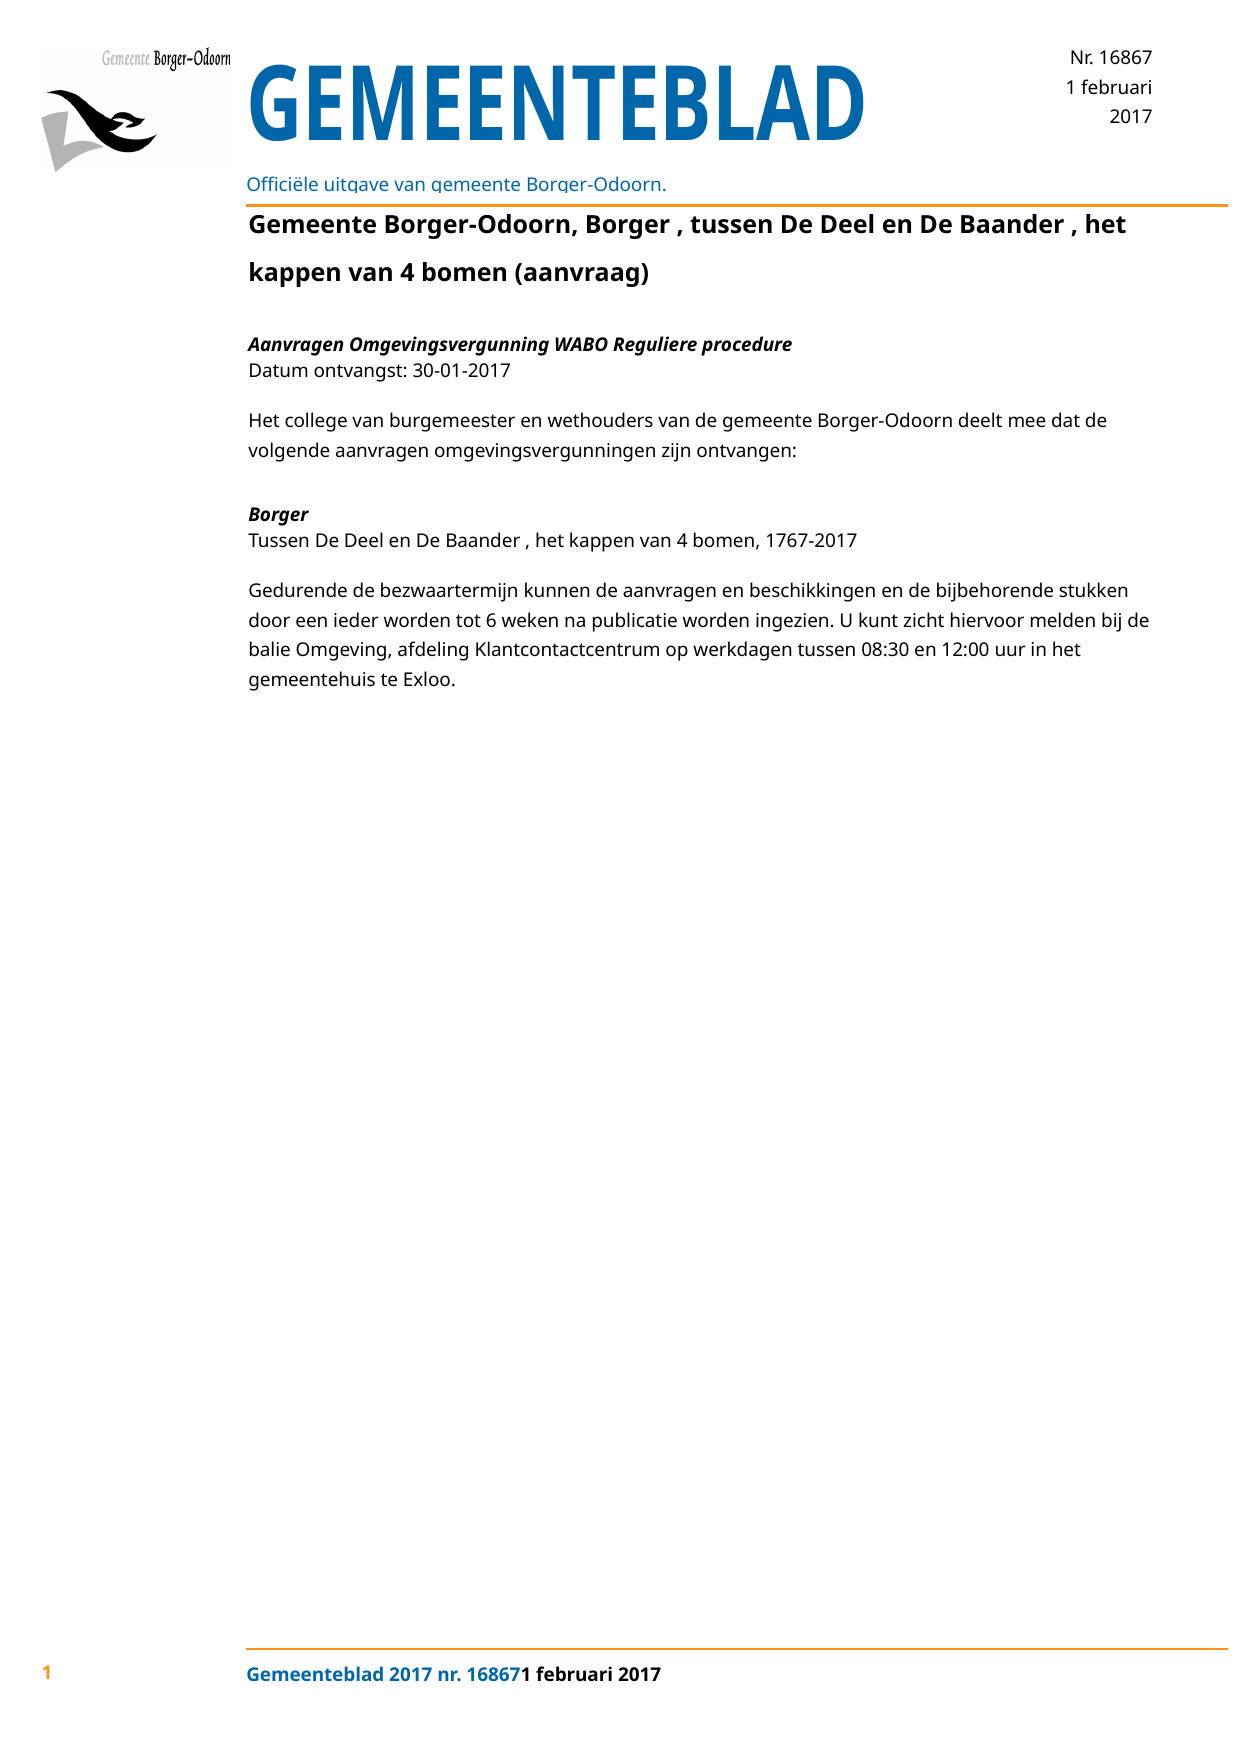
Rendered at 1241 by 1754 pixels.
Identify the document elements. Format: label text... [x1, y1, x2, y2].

text Borger [248, 501, 1152, 527]
text Datum ontvangst: 30-01-2017 [248, 357, 1152, 383]
text Aanvragen Omgevingsvergunning WABO Reguliere procedure [248, 331, 1152, 357]
text Het college van burgemeester en wethouders van de gemeente Borger-Odoorn deelt mee dat de volgende aanvragen omgevingsvergunningen zijn ontvangen: [248, 408, 1152, 463]
text Tussen De Deel en De Baander , het kappen van 4 bomen, 1767-2017 [248, 527, 1152, 553]
text Gemeente Borger-Odoorn, Borger , tussen De Deel en De Baander , het kappen van 4 bomen (aanvraag) [248, 207, 1152, 288]
text Gedurende de bezwaartermijn kunnen de aanvragen en beschikkingen en de bijbehorende stukken door een ieder worden tot 6 weken na publicatie worden ingezien. U kunt zicht hiervoor melden bij de balie Omgeving, afdeling Klantcontactcentrum op werkdagen tussen 08:30 en 12:00 uur in het gemeentehuis te Exloo. [248, 577, 1152, 692]
picture [41, 47, 231, 172]
